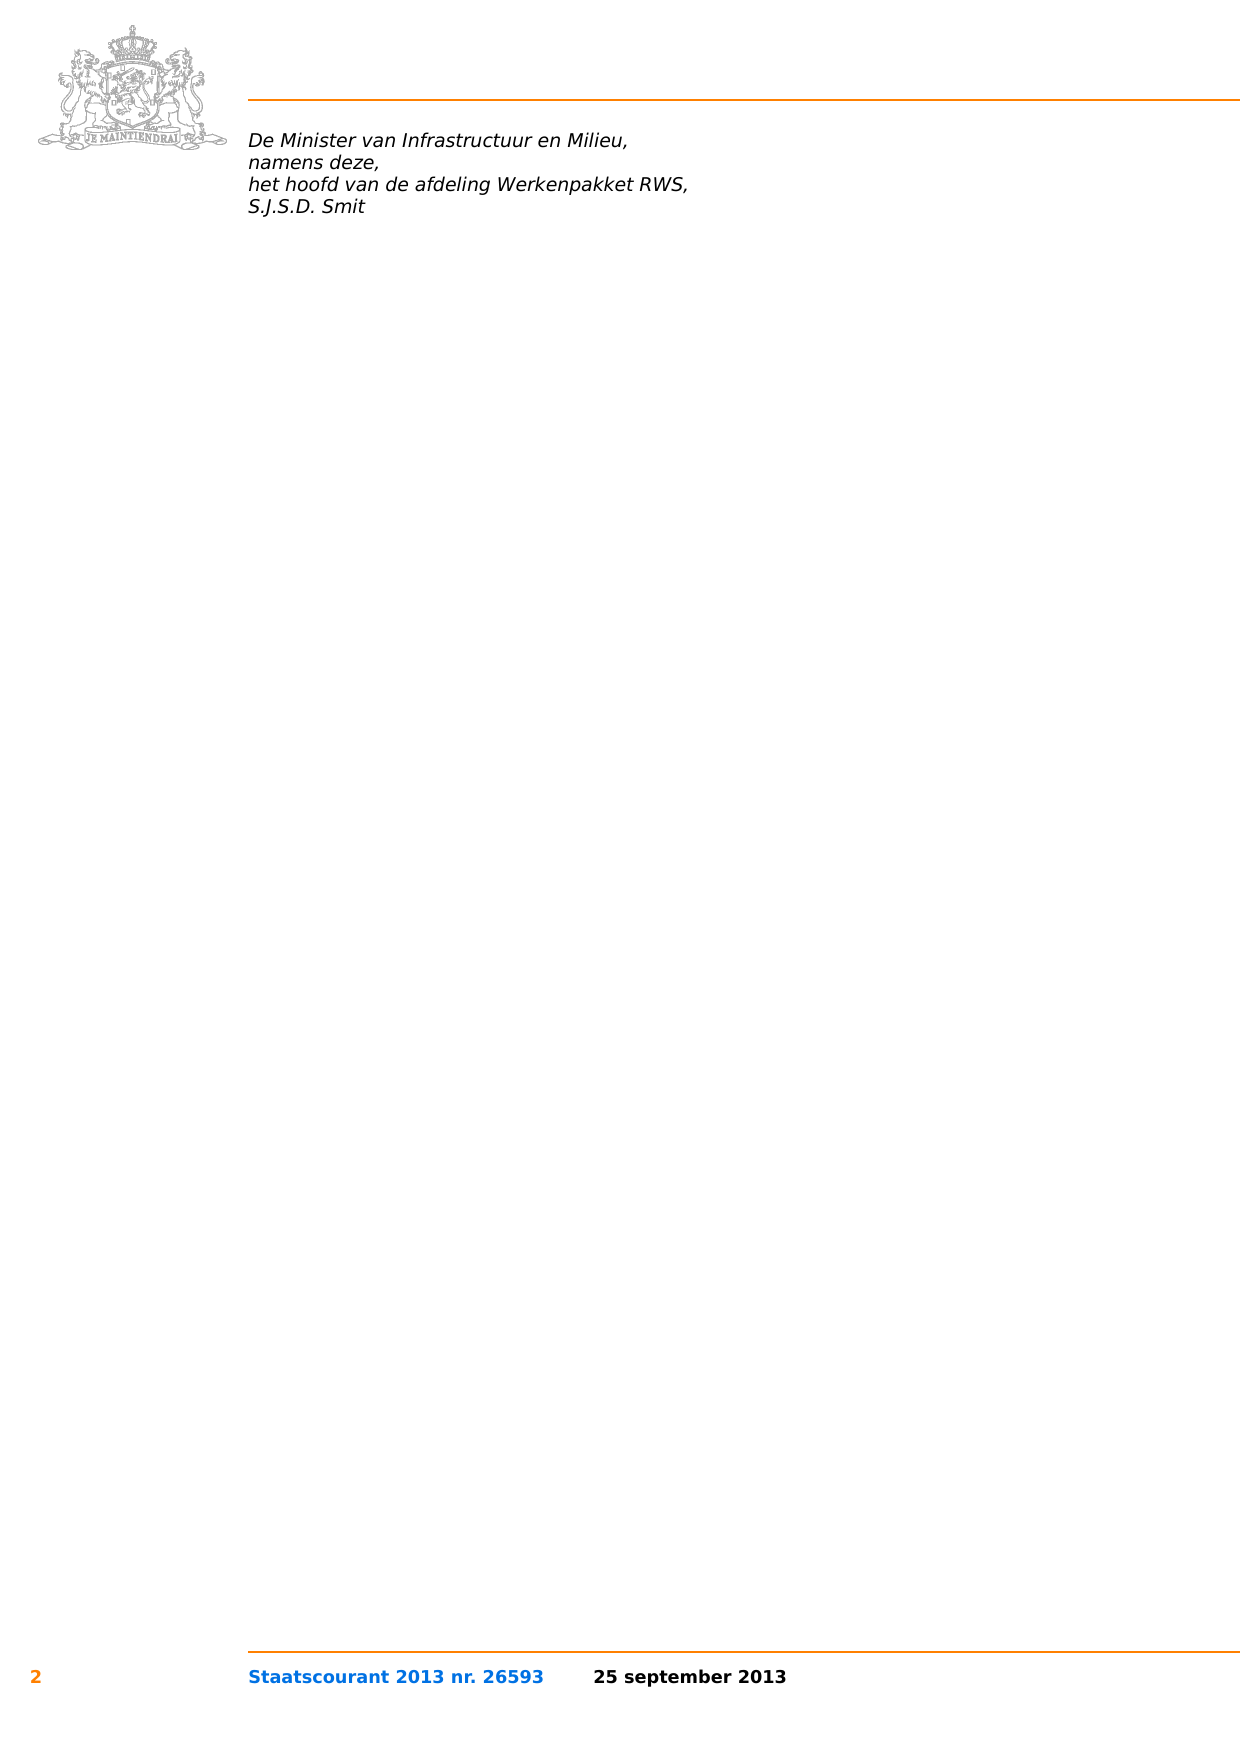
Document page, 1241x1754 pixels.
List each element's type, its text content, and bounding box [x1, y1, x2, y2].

text De Minister van Infrastructuur en Milieu, namens deze, het hoofd van de afdeling Werkenpakket RWS, S.J.S.D. Smit [248, 130, 1163, 218]
picture [38, 25, 227, 150]
